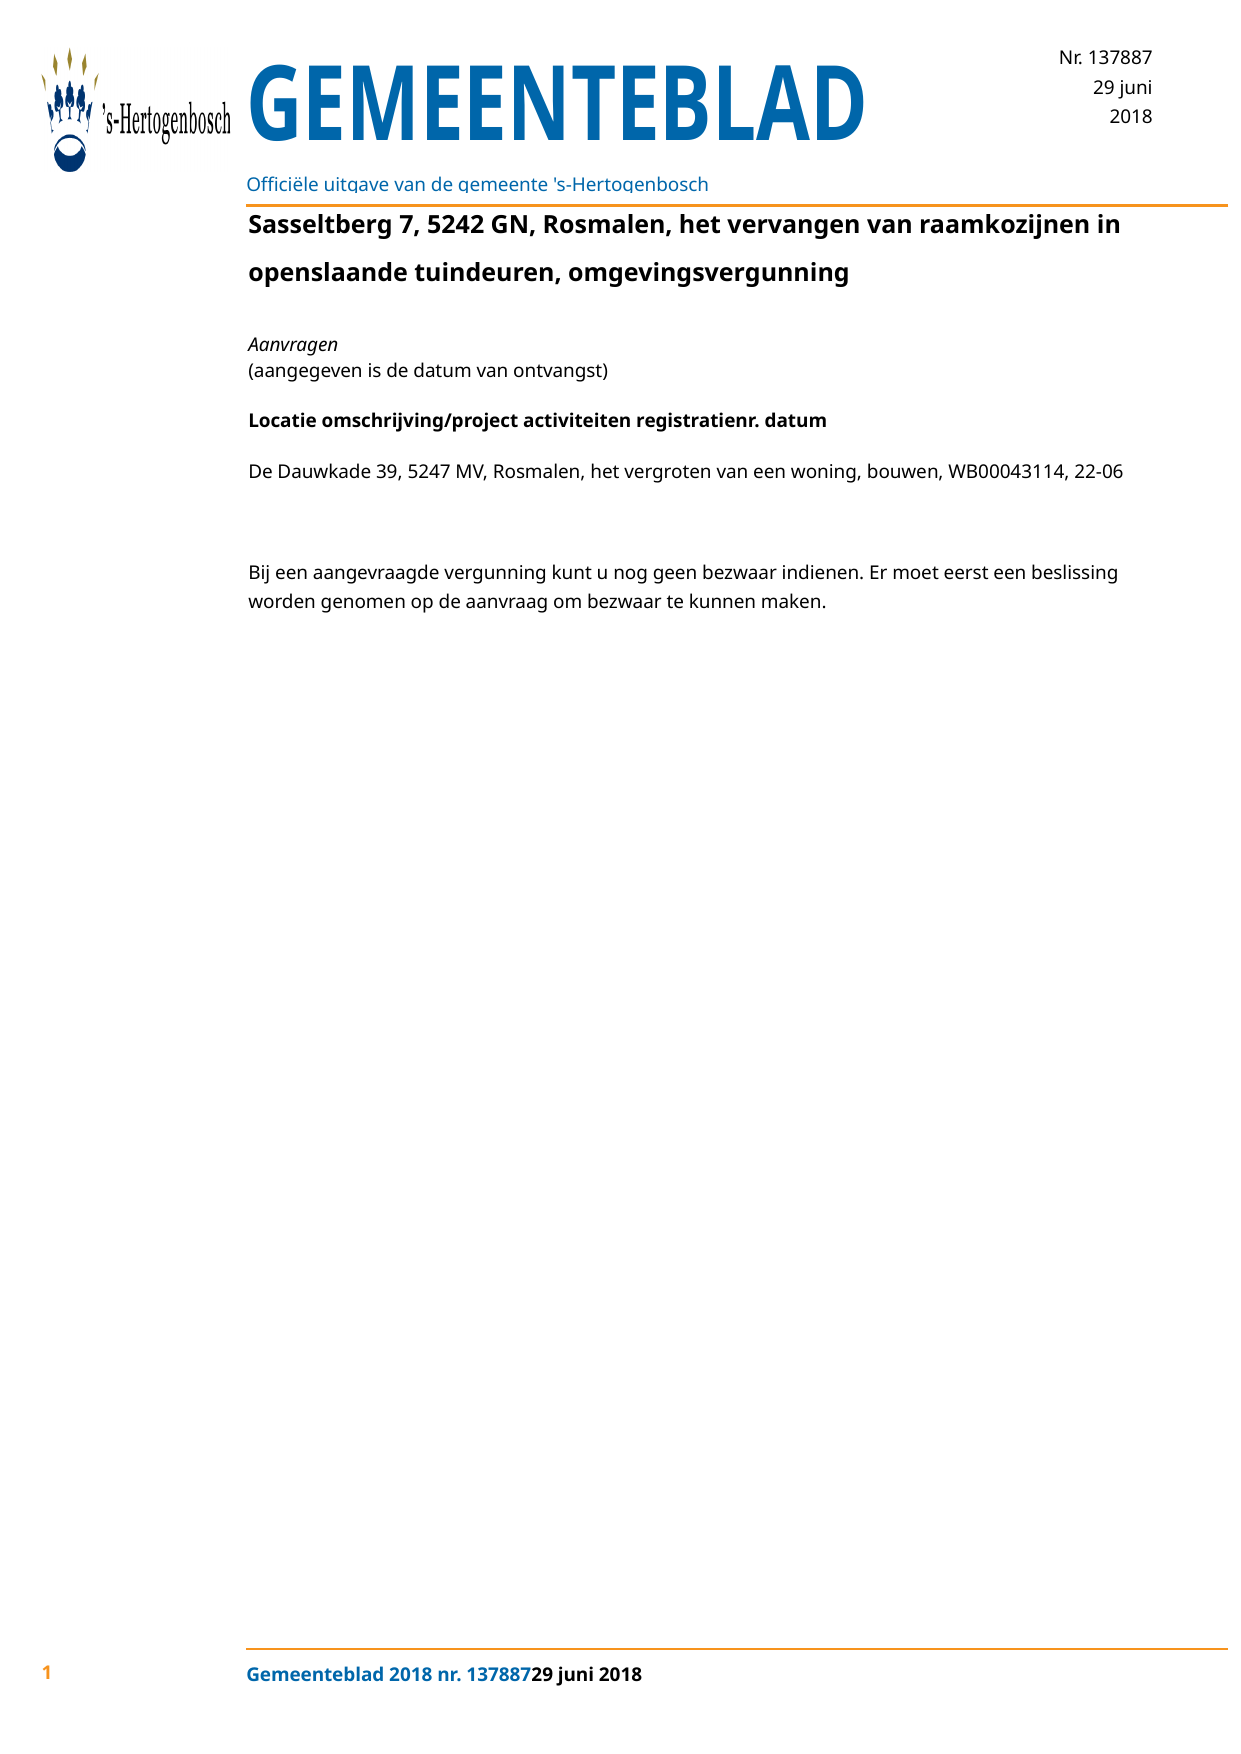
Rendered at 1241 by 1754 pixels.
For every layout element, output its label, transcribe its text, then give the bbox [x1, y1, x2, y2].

text Aanvragen [248, 331, 1152, 357]
picture [41, 47, 231, 172]
text De Dauwkade 39, 5247 MV, Rosmalen, het vergroten van een woning, bouwen, WB00043114, 22-06 [248, 458, 1152, 484]
text Bij een aangevraagde vergunning kunt u nog geen bezwaar indienen. Er moet eerst een beslissing worden genomen op de aanvraag om bezwaar te kunnen maken. [248, 559, 1152, 614]
text Sasseltberg 7, 5242 GN, Rosmalen, het vervangen van raamkozijnen in openslaande tuindeuren, omgevingsvergunning [248, 207, 1152, 288]
text (aangegeven is de datum van ontvangst) [248, 357, 1152, 383]
text Locatie omschrijving/project activiteiten registratienr. datum [248, 408, 1152, 433]
